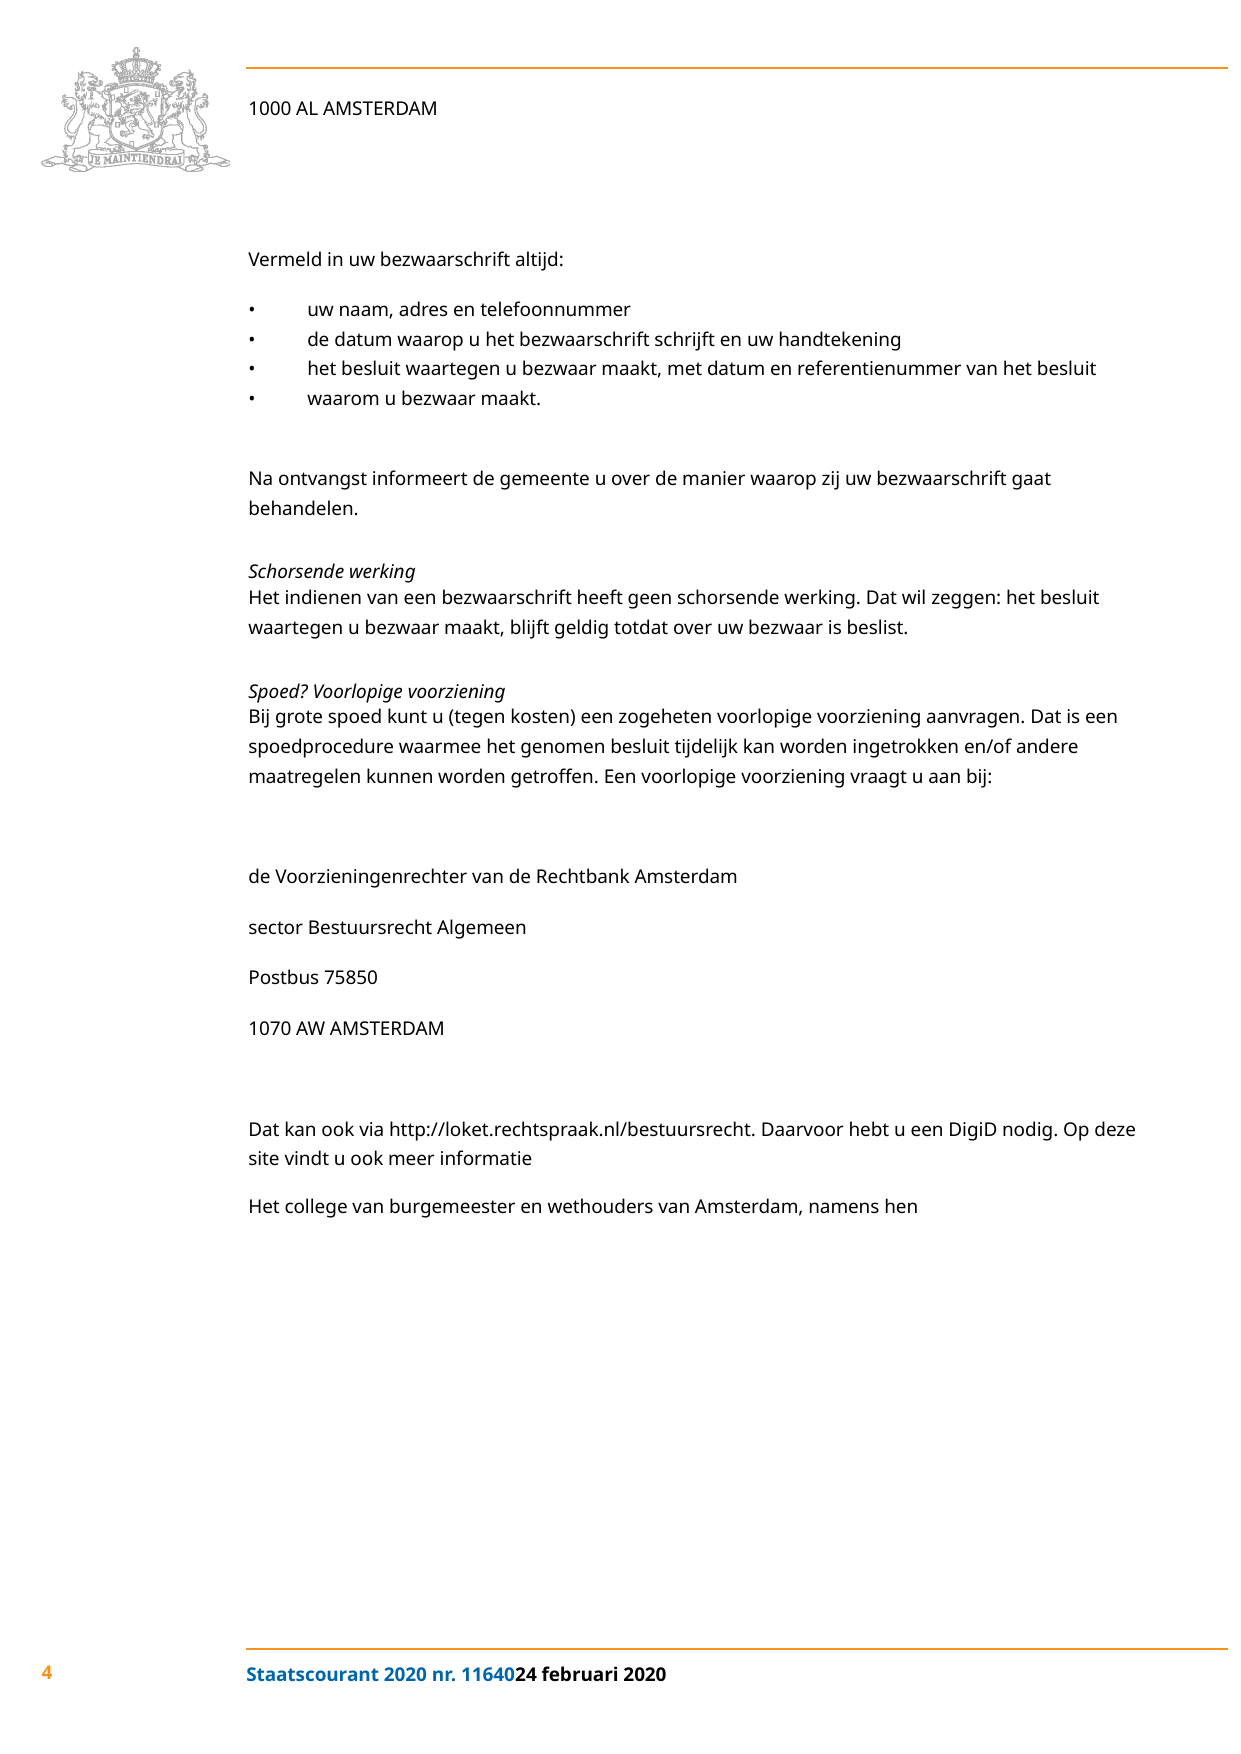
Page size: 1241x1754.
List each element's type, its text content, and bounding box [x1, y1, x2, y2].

text Het college van burgemeester en wethouders van Amsterdam, namens hen [248, 1193, 1152, 1219]
text 1000 AL AMSTERDAM [248, 95, 1152, 121]
text Schorsende werking [248, 559, 1152, 584]
text sector Bestuursrecht Algemeen [248, 914, 1152, 940]
text Spoed? Voorlopige voorziening [248, 678, 1152, 704]
list de datum waarop u het bezwaarschrift schrijft en uw handtekening [248, 326, 1152, 352]
list het besluit waartegen u bezwaar maakt, met datum en referentienummer van het besluit [248, 356, 1152, 381]
text 1070 AW AMSTERDAM [248, 1015, 1152, 1041]
picture [41, 47, 231, 172]
text Na ontvangst informeert de gemeente u over de manier waarop zij uw bezwaarschrift gaat behandelen. [248, 465, 1152, 521]
text Bij grote spoed kunt u (tegen kosten) een zogeheten voorlopige voorziening aanvragen. Dat is een spoedprocedure waarmee het genomen besluit tijdelijk kan worden ingetrokken en/of andere maatregelen kunnen worden getroffen. Een voorlopige voorziening vraagt u aan bij: [248, 704, 1152, 789]
text Postbus 75850 [248, 964, 1152, 990]
text Het indienen van een bezwaarschrift heeft geen schorsende werking. Dat wil zeggen: het besluit waartegen u bezwaar maakt, blijft geldig totdat over uw bezwaar is beslist. [248, 584, 1152, 640]
text de Voorzieningenrechter van de Rechtbank Amsterdam [248, 864, 1152, 889]
text Vermeld in uw bezwaarschrift altijd: [248, 246, 1152, 272]
list uw naam, adres en telefoonnummer [248, 296, 1152, 322]
list waarom u bezwaar maakt. [248, 385, 1152, 411]
text Dat kan ook via http://loket.rechtspraak.nl/bestuursrecht. Daarvoor hebt u een DigiD nodig. Op deze site vindt u ook meer informatie [248, 1116, 1152, 1171]
